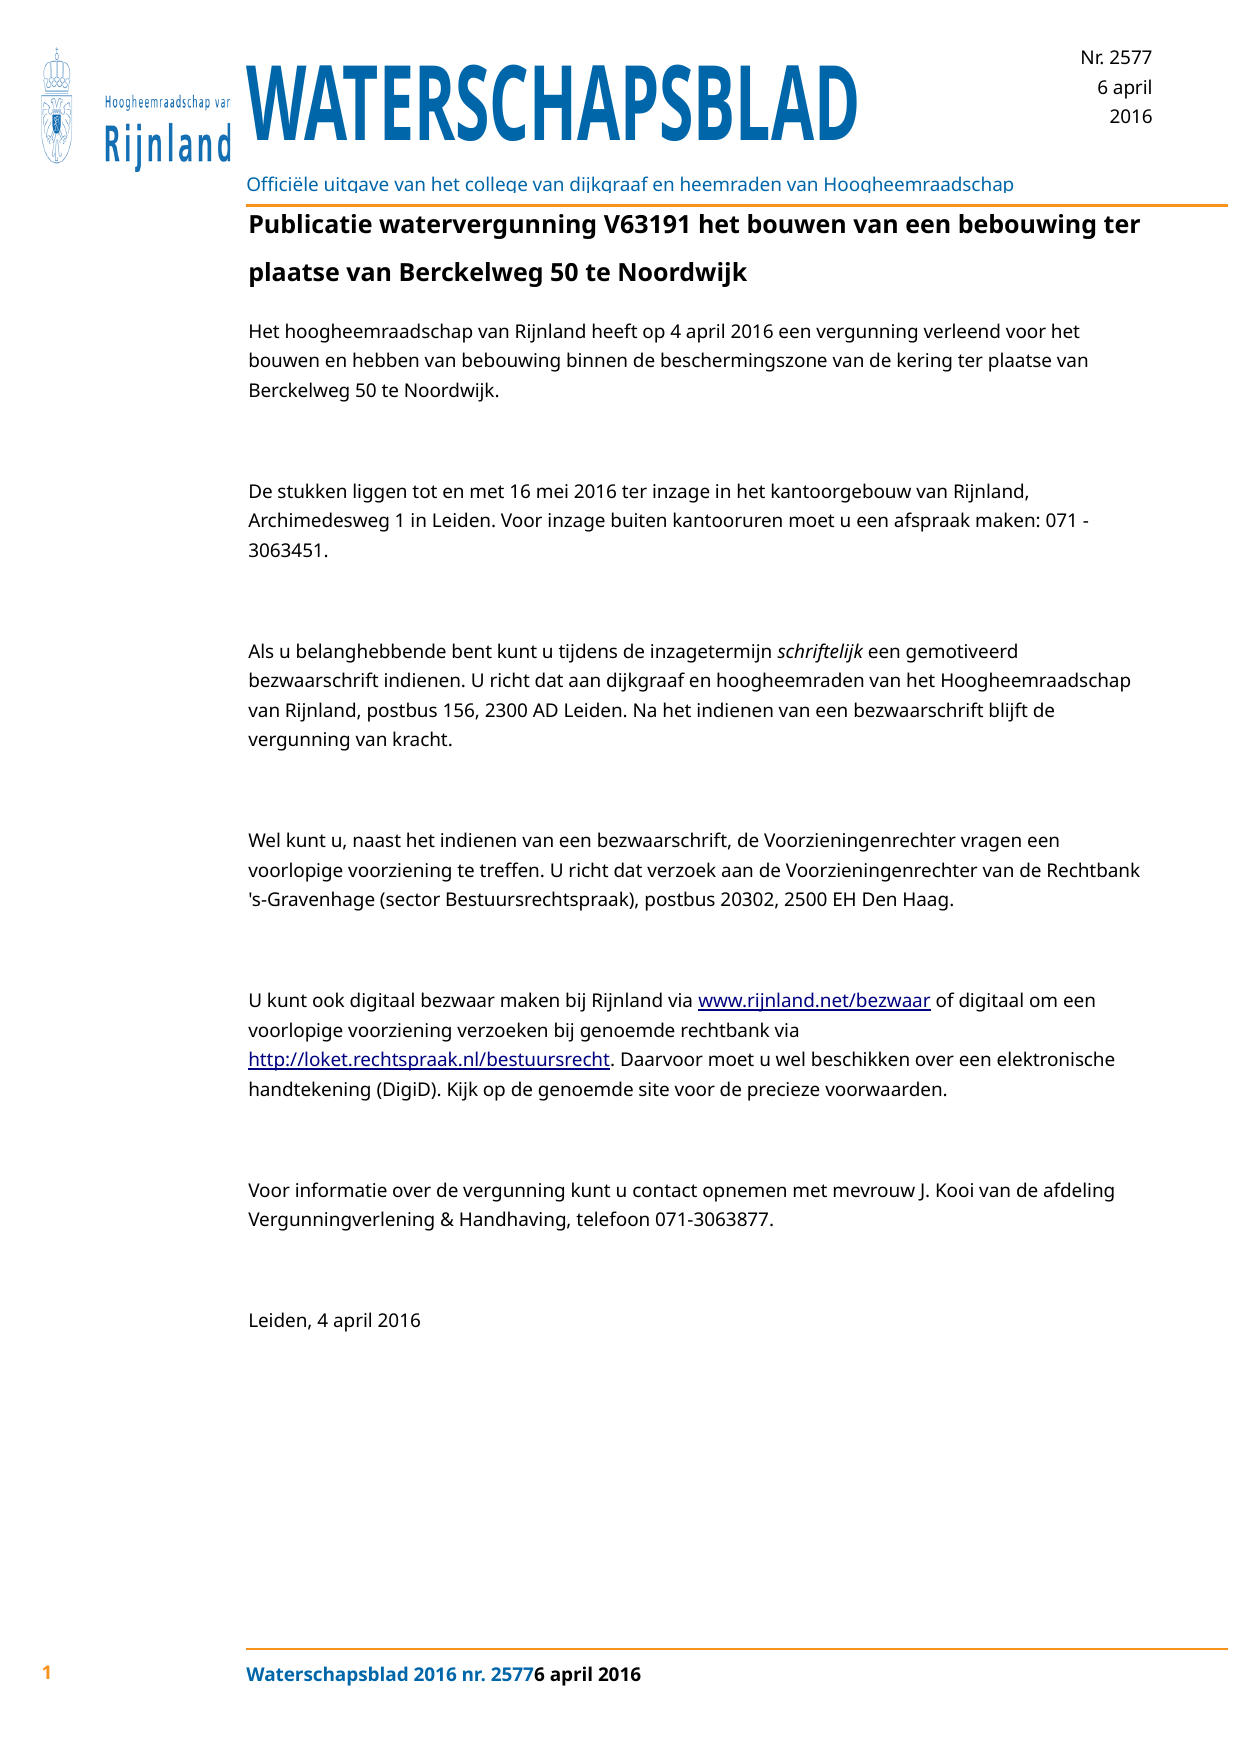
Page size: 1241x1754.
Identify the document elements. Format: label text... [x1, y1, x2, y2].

text Leiden, 4 april 2016 [248, 1307, 1152, 1333]
text Wel kunt u, naast het indienen van een bezwaarschrift, de Voorzieningenrechter vragen een voorlopige voorziening te treffen. U richt dat verzoek aan de Voorzieningenrechter van de Rechtbank 's-Gravenhage (sector Bestuursrechtspraak), postbus 20302, 2500 EH Den Haag. [248, 827, 1152, 912]
text Als u belanghebbende bent kunt u tijdens de inzagetermijn schriftelijk een gemotiveerd bezwaarschrift indienen. U richt dat aan dijkgraaf en hoogheemraden van het Hoogheemraadschap van Rijnland, postbus 156, 2300 AD Leiden. Na het indienen van een bezwaarschrift blijft de vergunning van kracht. [248, 638, 1152, 752]
text Voor informatie over de vergunning kunt u contact opnemen met mevrouw J. Kooi van de afdeling Vergunningverlening & Handhaving, telefoon 071-3063877. [248, 1177, 1152, 1232]
text U kunt ook digitaal bezwaar maken bij Rijnland via www.rijnland.net/bezwaar of digitaal om een voorlopige voorziening verzoeken bij genoemde rechtbank via http://loket.rechtspraak.nl/bestuursrecht. Daarvoor moet u wel beschikken over een elektronische handtekening (DigiD). Kijk op de genoemde site voor de precieze voorwaarden. [248, 987, 1152, 1102]
text Het hoogheemraadschap van Rijnland heeft op 4 april 2016 een vergunning verleend voor het bouwen en hebben van bebouwing binnen de beschermingszone van de kering ter plaatse van Berckelweg 50 te Noordwijk. [248, 318, 1152, 403]
text De stukken liggen tot en met 16 mei 2016 ter inzage in het kantoorgebouw van Rijnland, Archimedesweg 1 in Leiden. Voor inzage buiten kantooruren moet u een afspraak maken: 071 - 3063451. [248, 478, 1152, 563]
picture [41, 47, 231, 172]
text Publicatie watervergunning V63191 het bouwen van een bebouwing ter plaatse van Berckelweg 50 te Noordwijk [248, 207, 1152, 288]
